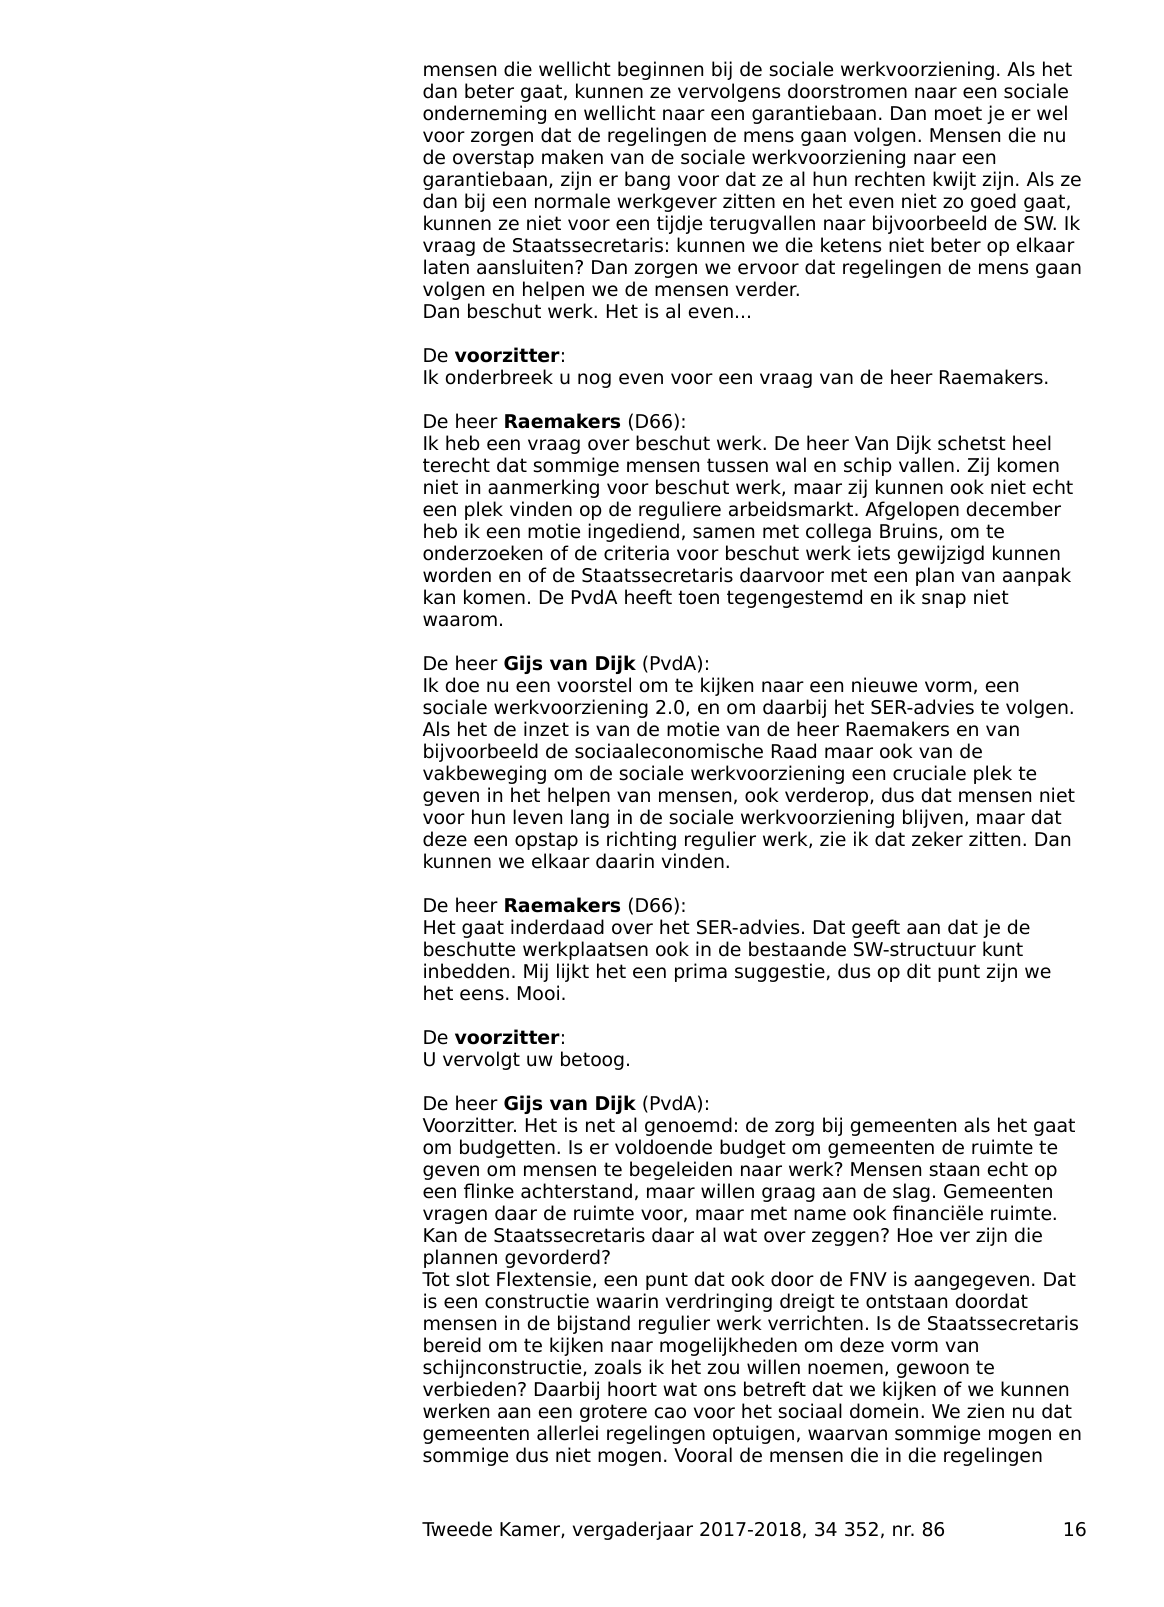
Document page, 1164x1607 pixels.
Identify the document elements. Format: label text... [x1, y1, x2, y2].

text U vervolgt uw betoog. [422, 1049, 1087, 1071]
text De voorzitter: [422, 345, 1087, 367]
text De heer Raemakers (D66): [422, 411, 1087, 433]
text De heer Raemakers (D66): [422, 895, 1087, 917]
text Het gaat inderdaad over het SER-advies. Dat geeft aan dat je de beschutte werkplaatsen ook in de bestaande SW-structuur kunt inbedden. Mij lijkt het een prima suggestie, dus op dit punt zijn we het eens. Mooi. [422, 917, 1087, 1005]
text De heer Gijs van Dijk (PvdA): [422, 1093, 1087, 1115]
text De voorzitter: [422, 1027, 1087, 1049]
text mensen die wellicht beginnen bij de sociale werkvoorziening. Als het dan beter gaat, kunnen ze vervolgens doorstromen naar een sociale onderneming en wellicht naar een garantiebaan. Dan moet je er wel voor zorgen dat de regelingen de mens gaan volgen. Mensen die nu de overstap maken van de sociale werkvoorziening naar een garantiebaan, zijn er bang voor dat ze al hun rechten kwijt zijn. Als ze dan bij een normale werkgever zitten en het even niet zo goed gaat, kunnen ze niet voor een tijdje terugvallen naar bijvoorbeeld de SW. Ik vraag de Staatssecretaris: kunnen we die ketens niet beter op elkaar laten aansluiten? Dan zorgen we ervoor dat regelingen de mens gaan volgen en helpen we de mensen verder. [422, 59, 1087, 301]
text Tot slot Flextensie, een punt dat ook door de FNV is aangegeven. Dat is een constructie waarin verdringing dreigt te ontstaan doordat mensen in de bijstand regulier werk verrichten. Is de Staatssecretaris bereid om te kijken naar mogelijkheden om deze vorm van schijnconstructie, zoals ik het zou willen noemen, gewoon te verbieden? Daarbij hoort wat ons betreft dat we kijken of we kunnen werken aan een grotere cao voor het sociaal domein. We zien nu dat gemeenten allerlei regelingen optuigen, waarvan sommige mogen en sommige dus niet mogen. Vooral de mensen die in die regelingen [422, 1269, 1087, 1467]
text Ik onderbreek u nog even voor een vraag van de heer Raemakers. [422, 367, 1087, 389]
text Voorzitter. Het is net al genoemd: de zorg bij gemeenten als het gaat om budgetten. Is er voldoende budget om gemeenten de ruimte te geven om mensen te begeleiden naar werk? Mensen staan echt op een flinke achterstand, maar willen graag aan de slag. Gemeenten vragen daar de ruimte voor, maar met name ook financiële ruimte. Kan de Staatssecretaris daar al wat over zeggen? Hoe ver zijn die plannen gevorderd? [422, 1115, 1087, 1269]
text Ik heb een vraag over beschut werk. De heer Van Dijk schetst heel terecht dat sommige mensen tussen wal en schip vallen. Zij komen niet in aanmerking voor beschut werk, maar zij kunnen ook niet echt een plek vinden op de reguliere arbeidsmarkt. Afgelopen december heb ik een motie ingediend, samen met collega Bruins, om te onderzoeken of de criteria voor beschut werk iets gewijzigd kunnen worden en of de Staatssecretaris daarvoor met een plan van aanpak kan komen. De PvdA heeft toen tegengestemd en ik snap niet waarom. [422, 433, 1087, 631]
text Ik doe nu een voorstel om te kijken naar een nieuwe vorm, een sociale werkvoorziening 2.0, en om daarbij het SER-advies te volgen. Als het de inzet is van de motie van de heer Raemakers en van bijvoorbeeld de sociaaleconomische Raad maar ook van de vakbeweging om de sociale werkvoorziening een cruciale plek te geven in het helpen van mensen, ook verderop, dus dat mensen niet voor hun leven lang in de sociale werkvoorziening blijven, maar dat deze een opstap is richting regulier werk, zie ik dat zeker zitten. Dan kunnen we elkaar daarin vinden. [422, 675, 1087, 873]
text De heer Gijs van Dijk (PvdA): [422, 653, 1087, 675]
text Dan beschut werk. Het is al even... [422, 301, 1087, 323]
